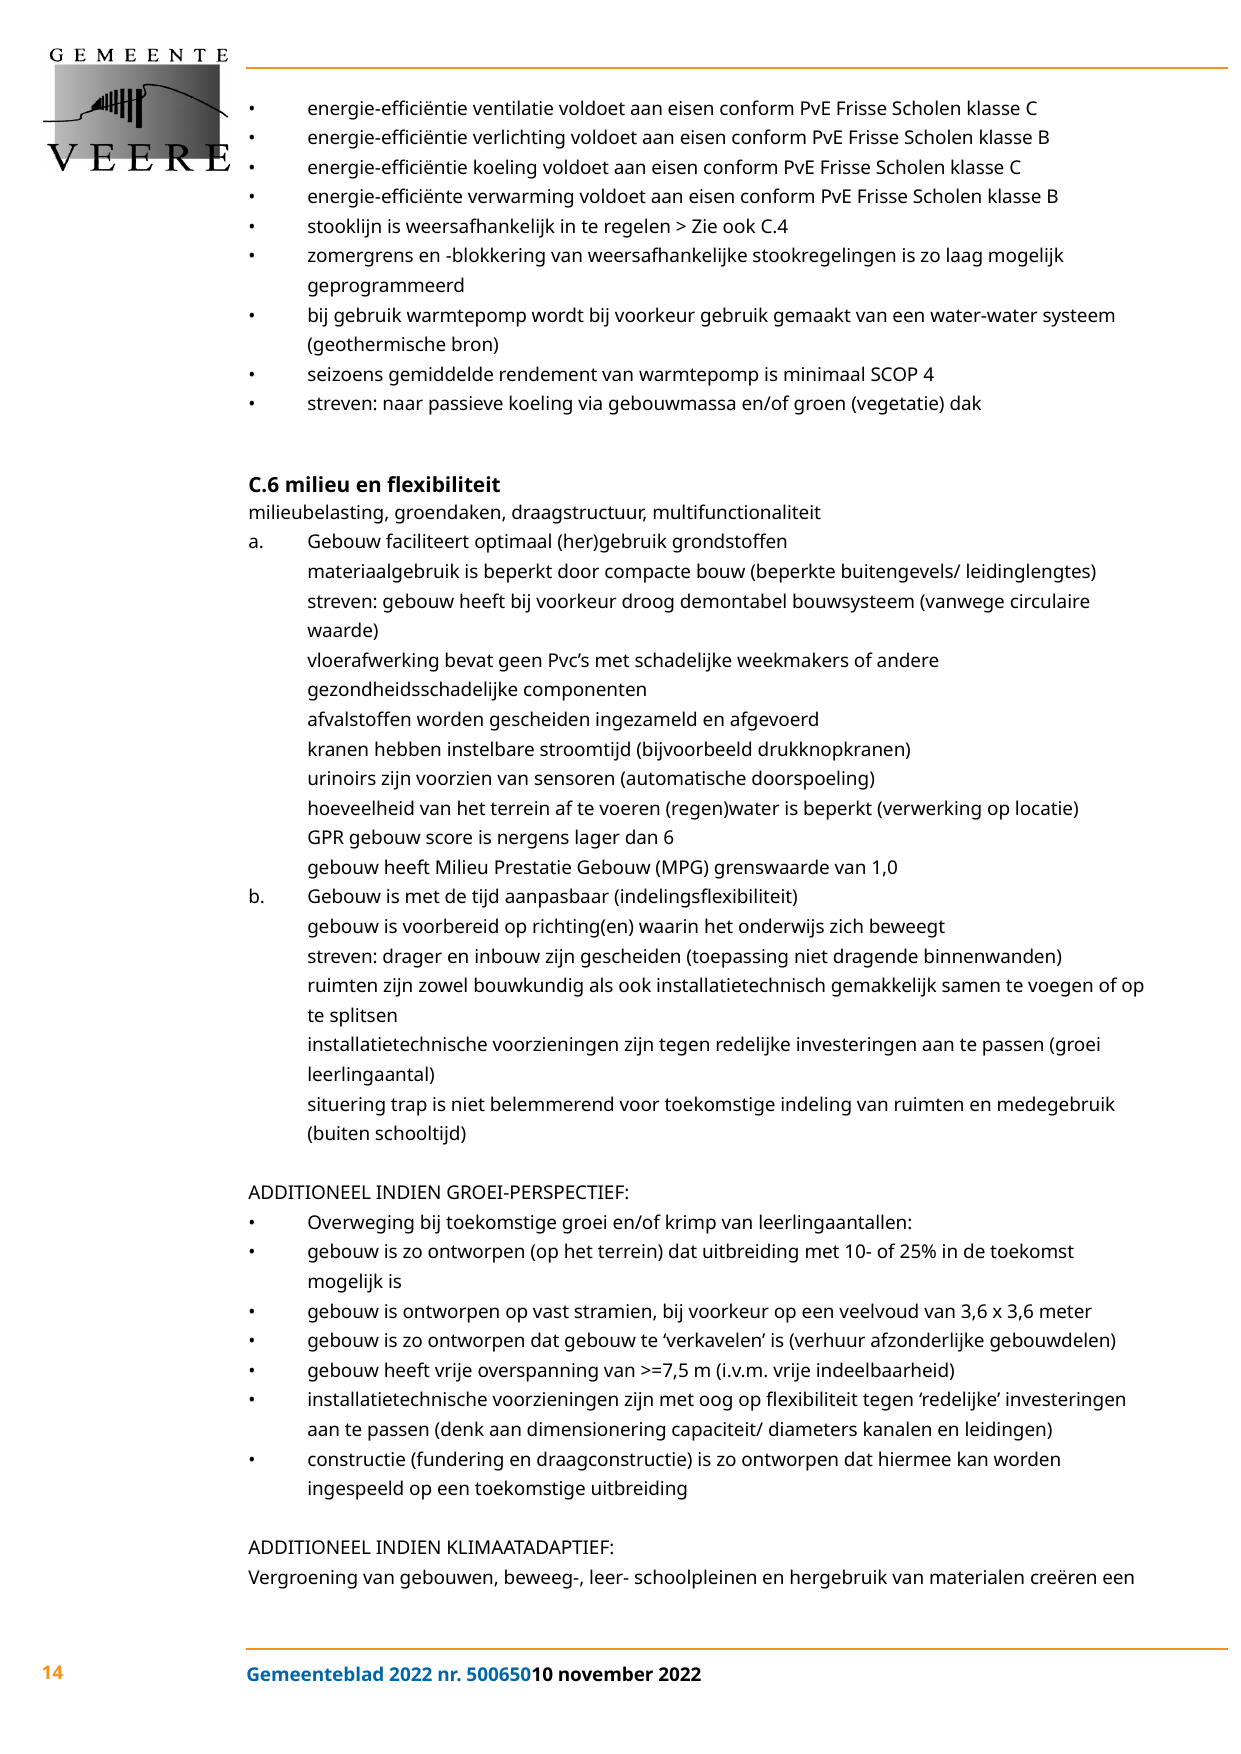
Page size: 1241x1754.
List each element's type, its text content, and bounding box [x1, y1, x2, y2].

list kranen hebben instelbare stroomtijd (bijvoorbeeld drukknopkranen) [248, 736, 1152, 761]
list urinoirs zijn voorzien van sensoren (automatische doorspoeling) [248, 765, 1152, 791]
list bij gebruik warmtepomp wordt bij voorkeur gebruik gemaakt van een water-water systeem (geothermische bron) [248, 302, 1152, 357]
list stooklijn is weersafhankelijk in te regelen > Zie ook C.4 [248, 213, 1152, 239]
list Gebouw is met de tijd aanpasbaar (indelingsflexibiliteit) [248, 884, 1152, 909]
list gebouw is voorbereid op richting(en) waarin het onderwijs zich beweegt [248, 913, 1152, 939]
list vloerafwerking bevat geen Pvc’s met schadelijke weekmakers of andere gezondheidsschadelijke componenten [248, 647, 1152, 702]
list gebouw heeft vrije overspanning van >=7,5 m (i.v.m. vrije indeelbaarheid) [248, 1357, 1152, 1383]
text ADDITIONEEL INDIEN KLIMAATADAPTIEF: [248, 1534, 1152, 1560]
picture [41, 47, 231, 172]
list installatietechnische voorzieningen zijn tegen redelijke investeringen aan te passen (groei leerlingaantal) [248, 1032, 1152, 1087]
list materiaalgebruik is beperkt door compacte bouw (beperkte buitengevels/ leidinglengtes) [248, 558, 1152, 584]
list Overweging bij toekomstige groei en/of krimp van leerlingaantallen: [248, 1209, 1152, 1235]
list seizoens gemiddelde rendement van warmtepomp is minimaal SCOP 4 [248, 361, 1152, 387]
list streven: drager en inbouw zijn gescheiden (toepassing niet dragende binnenwanden) [248, 943, 1152, 968]
list energie-efficiëntie ventilatie voldoet aan eisen conform PvE Frisse Scholen klasse C [248, 95, 1152, 121]
list energie-efficiëntie verlichting voldoet aan eisen conform PvE Frisse Scholen klasse B [248, 124, 1152, 150]
list gebouw is zo ontworpen (op het terrein) dat uitbreiding met 10- of 25% in de toekomst mogelijk is [248, 1239, 1152, 1294]
list hoeveelheid van het terrein af te voeren (regen)water is beperkt (verwerking op locatie) [248, 795, 1152, 821]
list ruimten zijn zowel bouwkundig als ook installatietechnisch gemakkelijk samen te voegen of op te splitsen [248, 972, 1152, 1028]
list situering trap is niet belemmerend voor toekomstige indeling van ruimten en medegebruik (buiten schooltijd) [248, 1091, 1152, 1146]
list energie-efficiënte verwarming voldoet aan eisen conform PvE Frisse Scholen klasse B [248, 183, 1152, 209]
text milieubelasting, groendaken, draagstructuur, multifunctionaliteit [248, 499, 1152, 525]
text ADDITIONEEL INDIEN GROEI-PERSPECTIEF: [248, 1179, 1152, 1205]
list constructie (fundering en draagconstructie) is zo ontworpen dat hiermee kan worden ingespeeld op een toekomstige uitbreiding [248, 1446, 1152, 1501]
list zomergrens en -blokkering van weersafhankelijke stookregelingen is zo laag mogelijk geprogrammeerd [248, 243, 1152, 298]
list streven: naar passieve koeling via gebouwmassa en/of groen (vegetatie) dak [248, 391, 1152, 416]
list afvalstoffen worden gescheiden ingezameld en afgevoerd [248, 706, 1152, 732]
list gebouw is ontworpen op vast stramien, bij voorkeur op een veelvoud van 3,6 x 3,6 meter [248, 1298, 1152, 1323]
text Vergroening van gebouwen, beweeg-, leer- schoolpleinen en hergebruik van materialen creëren een [248, 1564, 1152, 1590]
list installatietechnische voorzieningen zijn met oog op flexibiliteit tegen ‘redelijke’ investeringen aan te passen (denk aan dimensionering capaciteit/ diameters kanalen en leidingen) [248, 1387, 1152, 1442]
list GPR gebouw score is nergens lager dan 6 [248, 824, 1152, 850]
list energie-efficiëntie koeling voldoet aan eisen conform PvE Frisse Scholen klasse C [248, 154, 1152, 180]
list Gebouw faciliteert optimaal (her)gebruik grondstoffen [248, 529, 1152, 554]
list streven: gebouw heeft bij voorkeur droog demontabel bouwsysteem (vanwege circulaire waarde) [248, 588, 1152, 643]
text C.6 milieu en flexibiliteit [248, 471, 1152, 499]
list gebouw is zo ontworpen dat gebouw te ‘verkavelen’ is (verhuur afzonderlijke gebouwdelen) [248, 1327, 1152, 1353]
list gebouw heeft Milieu Prestatie Gebouw (MPG) grenswaarde van 1,0 [248, 854, 1152, 880]
